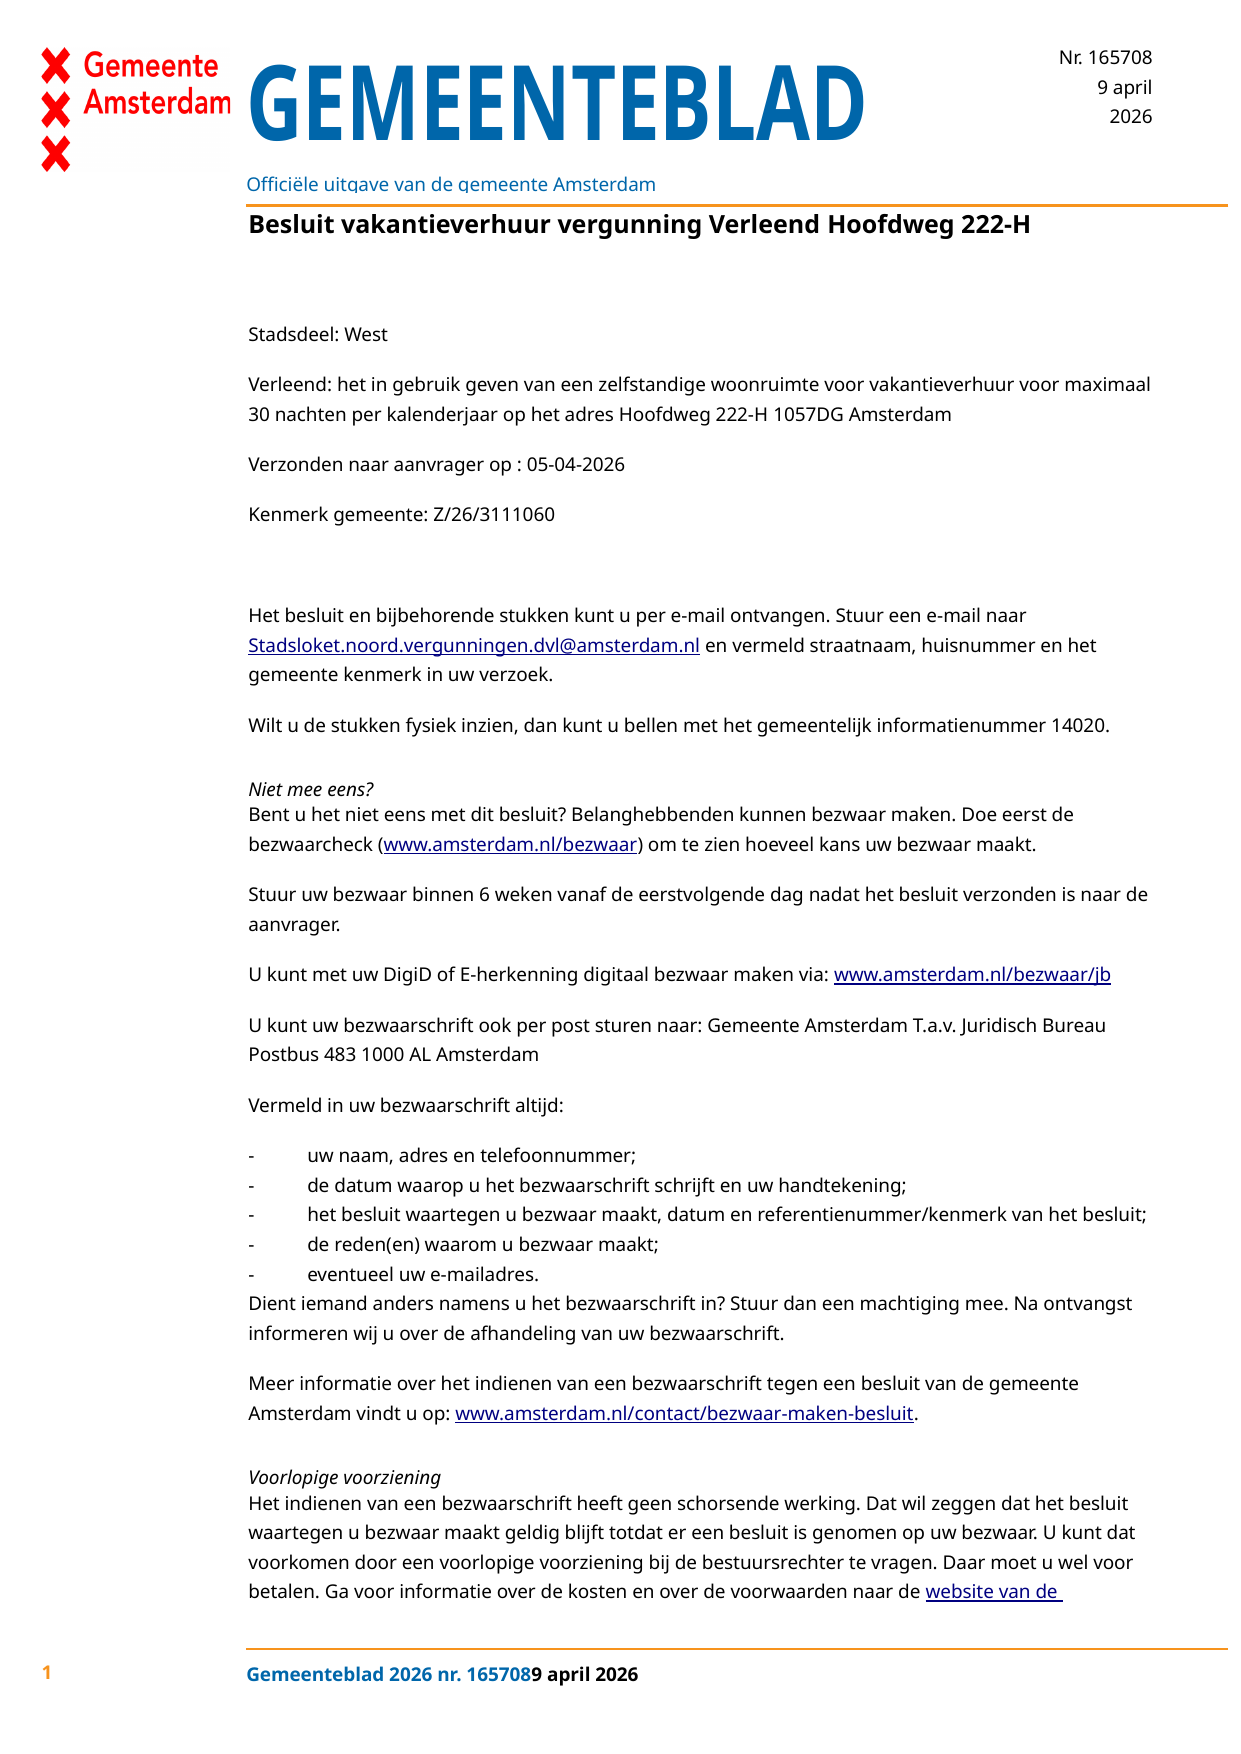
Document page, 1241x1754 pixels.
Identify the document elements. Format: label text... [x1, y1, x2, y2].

text Verleend: het in gebruik geven van een zelfstandige woonruimte voor vakantieverhuur voor maximaal 30 nachten per kalenderjaar op het adres Hoofdweg 222-H 1057DG Amsterdam [248, 371, 1152, 426]
text Dient iemand anders namens u het bezwaarschrift in? Stuur dan een machtiging mee. Na ontvangst informeren wij u over de afhandeling van uw bezwaarschrift. [248, 1290, 1152, 1346]
text Stuur uw bezwaar binnen 6 weken vanaf de eerstvolgende dag nadat het besluit verzonden is naar de aanvrager. [248, 882, 1152, 937]
text Voorlopige voorziening [248, 1464, 1152, 1490]
text Verzonden naar aanvrager op : 05-04-2026 [248, 451, 1152, 477]
picture [41, 47, 231, 172]
text Stadsdeel: West [248, 321, 1152, 346]
text Bent u het niet eens met dit besluit? Belanghebbenden kunnen bezwaar maken. Doe eerst de bezwaarcheck (www.amsterdam.nl/bezwaar) om te zien hoeveel kans uw bezwaar maakt. [248, 802, 1152, 857]
list de datum waarop u het bezwaarschrift schrijft en uw handtekening; [248, 1172, 1152, 1198]
list het besluit waartegen u bezwaar maakt, datum en referentienummer/kenmerk van het besluit; [248, 1202, 1152, 1227]
text Het indienen van een bezwaarschrift heeft geen schorsende werking. Dat wil zeggen dat het besluit waartegen u bezwaar maakt geldig blijft totdat er een besluit is genomen op uw bezwaar. U kunt dat voorkomen door een voorlopige voorziening bij de bestuursrechter te vragen. Daar moet u wel voor betalen. Ga voor informatie over de kosten en over de voorwaarden naar de website van de [248, 1490, 1152, 1604]
list de reden(en) waarom u bezwaar maakt; [248, 1231, 1152, 1257]
text Kenmerk gemeente: Z/26/3111060 [248, 502, 1152, 527]
text Wilt u de stukken fysiek inzien, dan kunt u bellen met het gemeentelijk informatienummer 14020. [248, 712, 1152, 738]
text Vermeld in uw bezwaarschrift altijd: [248, 1092, 1152, 1118]
text U kunt uw bezwaarschrift ook per post sturen naar: Gemeente Amsterdam T.a.v. Juridisch Bureau Postbus 483 1000 AL Amsterdam [248, 1012, 1152, 1067]
text Besluit vakantieverhuur vergunning Verleend Hoofdweg 222-H [248, 207, 1152, 241]
list uw naam, adres en telefoonnummer; [248, 1142, 1152, 1168]
text U kunt met uw DigiD of E-herkenning digitaal bezwaar maken via: www.amsterdam.nl/bezwaar/jb [248, 962, 1152, 987]
text Niet mee eens? [248, 776, 1152, 802]
list eventueel uw e-mailadres. [248, 1261, 1152, 1287]
text Het besluit en bijbehorende stukken kunt u per e-mail ontvangen. Stuur een e-mail naar Stadsloket.noord.vergunningen.dvl@amsterdam.nl en vermeld straatnaam, huisnummer en het gemeente kenmerk in uw verzoek. [248, 602, 1152, 687]
text Meer informatie over het indienen van een bezwaarschrift tegen een besluit van de gemeente Amsterdam vindt u op: www.amsterdam.nl/contact/bezwaar-maken-besluit. [248, 1370, 1152, 1426]
